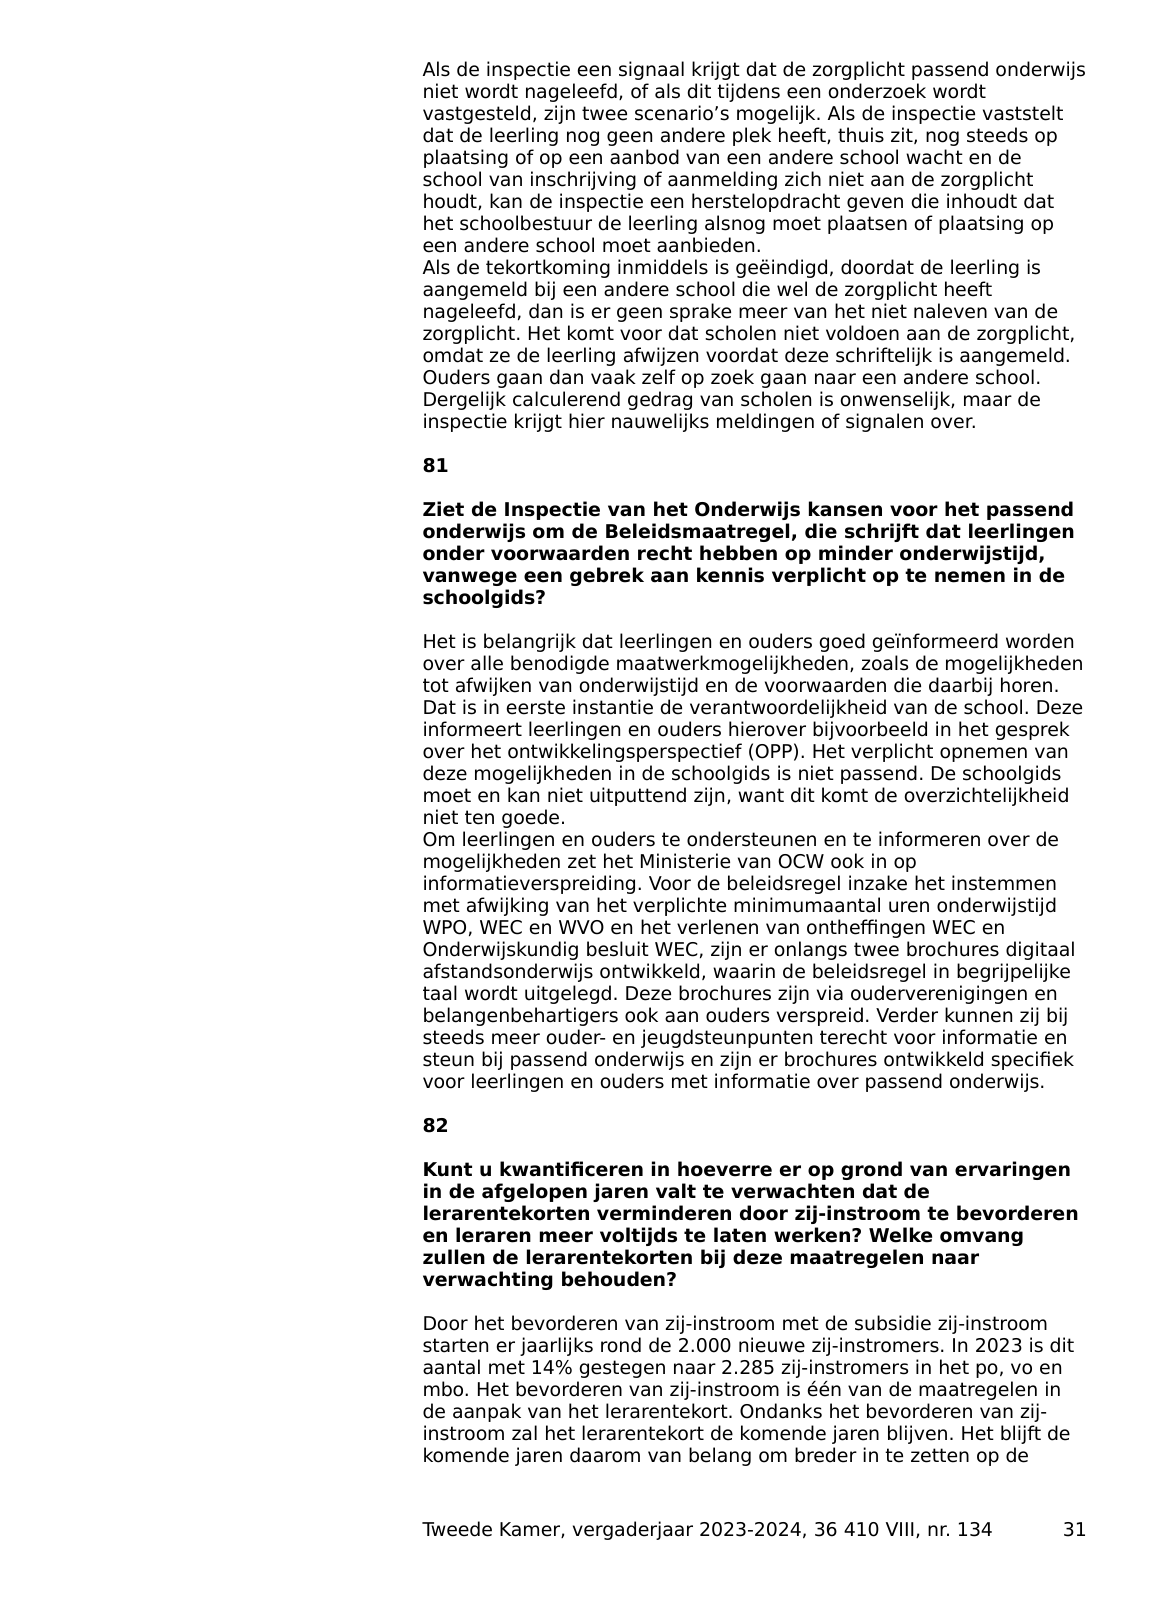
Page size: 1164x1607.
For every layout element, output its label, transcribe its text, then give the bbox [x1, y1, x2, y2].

text Het is belangrijk dat leerlingen en ouders goed geïnformeerd worden over alle benodigde maatwerkmogelijkheden, zoals de mogelijkheden tot afwijken van onderwijstijd en de voorwaarden die daarbij horen. Dat is in eerste instantie de verantwoordelijkheid van de school. Deze informeert leerlingen en ouders hierover bijvoorbeeld in het gesprek over het ontwikkelingsperspectief (OPP). Het verplicht opnemen van deze mogelijkheden in de schoolgids is niet passend. De schoolgids moet en kan niet uitputtend zijn, want dit komt de overzichtelijkheid niet ten goede. [422, 631, 1087, 829]
text Als de inspectie een signaal krijgt dat de zorgplicht passend onderwijs niet wordt nageleefd, of als dit tijdens een onderzoek wordt vastgesteld, zijn twee scenario’s mogelijk. Als de inspectie vaststelt dat de leerling nog geen andere plek heeft, thuis zit, nog steeds op plaatsing of op een aanbod van een andere school wacht en de school van inschrijving of aanmelding zich niet aan de zorgplicht houdt, kan de inspectie een herstelopdracht geven die inhoudt dat het schoolbestuur de leerling alsnog moet plaatsen of plaatsing op een andere school moet aanbieden. [422, 59, 1087, 257]
text Ziet de Inspectie van het Onderwijs kansen voor het passend onderwijs om de Beleidsmaatregel, die schrijft dat leerlingen onder voorwaarden recht hebben op minder onderwijstijd, vanwege een gebrek aan kennis verplicht op te nemen in de schoolgids? [422, 499, 1087, 609]
subtitle 82 [422, 1115, 1087, 1137]
text Als de tekortkoming inmiddels is geëindigd, doordat de leerling is aangemeld bij een andere school die wel de zorgplicht heeft nageleefd, dan is er geen sprake meer van het niet naleven van de zorgplicht. Het komt voor dat scholen niet voldoen aan de zorgplicht, omdat ze de leerling afwijzen voordat deze schriftelijk is aangemeld. Ouders gaan dan vaak zelf op zoek gaan naar een andere school. Dergelijk calculerend gedrag van scholen is onwenselijk, maar de inspectie krijgt hier nauwelijks meldingen of signalen over. [422, 257, 1087, 433]
text Kunt u kwantificeren in hoeverre er op grond van ervaringen in de afgelopen jaren valt te verwachten dat de lerarentekorten verminderen door zij-instroom te bevorderen en leraren meer voltijds te laten werken? Welke omvang zullen de lerarentekorten bij deze maatregelen naar verwachting behouden? [422, 1159, 1087, 1291]
text Door het bevorderen van zij-instroom met de subsidie zij-instroom starten er jaarlijks rond de 2.000 nieuwe zij-instromers. In 2023 is dit aantal met 14% gestegen naar 2.285 zij-instromers in het po, vo en mbo. Het bevorderen van zij-instroom is één van de maatregelen in de aanpak van het lerarentekort. Ondanks het bevorderen van zij-instroom zal het lerarentekort de komende jaren blijven. Het blijft de komende jaren daarom van belang om breder in te zetten op de [422, 1313, 1087, 1467]
subtitle 81 [422, 455, 1087, 477]
text Om leerlingen en ouders te ondersteunen en te informeren over de mogelijkheden zet het Ministerie van OCW ook in op informatieverspreiding. Voor de beleidsregel inzake het instemmen met afwijking van het verplichte minimumaantal uren onderwijstijd WPO, WEC en WVO en het verlenen van ontheffingen WEC en Onderwijskundig besluit WEC, zijn er onlangs twee brochures digitaal afstandsonderwijs ontwikkeld, waarin de beleidsregel in begrijpelijke taal wordt uitgelegd. Deze brochures zijn via ouderverenigingen en belangenbehartigers ook aan ouders verspreid. Verder kunnen zij bij steeds meer ouder- en jeugdsteunpunten terecht voor informatie en steun bij passend onderwijs en zijn er brochures ontwikkeld specifiek voor leerlingen en ouders met informatie over passend onderwijs. [422, 829, 1087, 1093]
